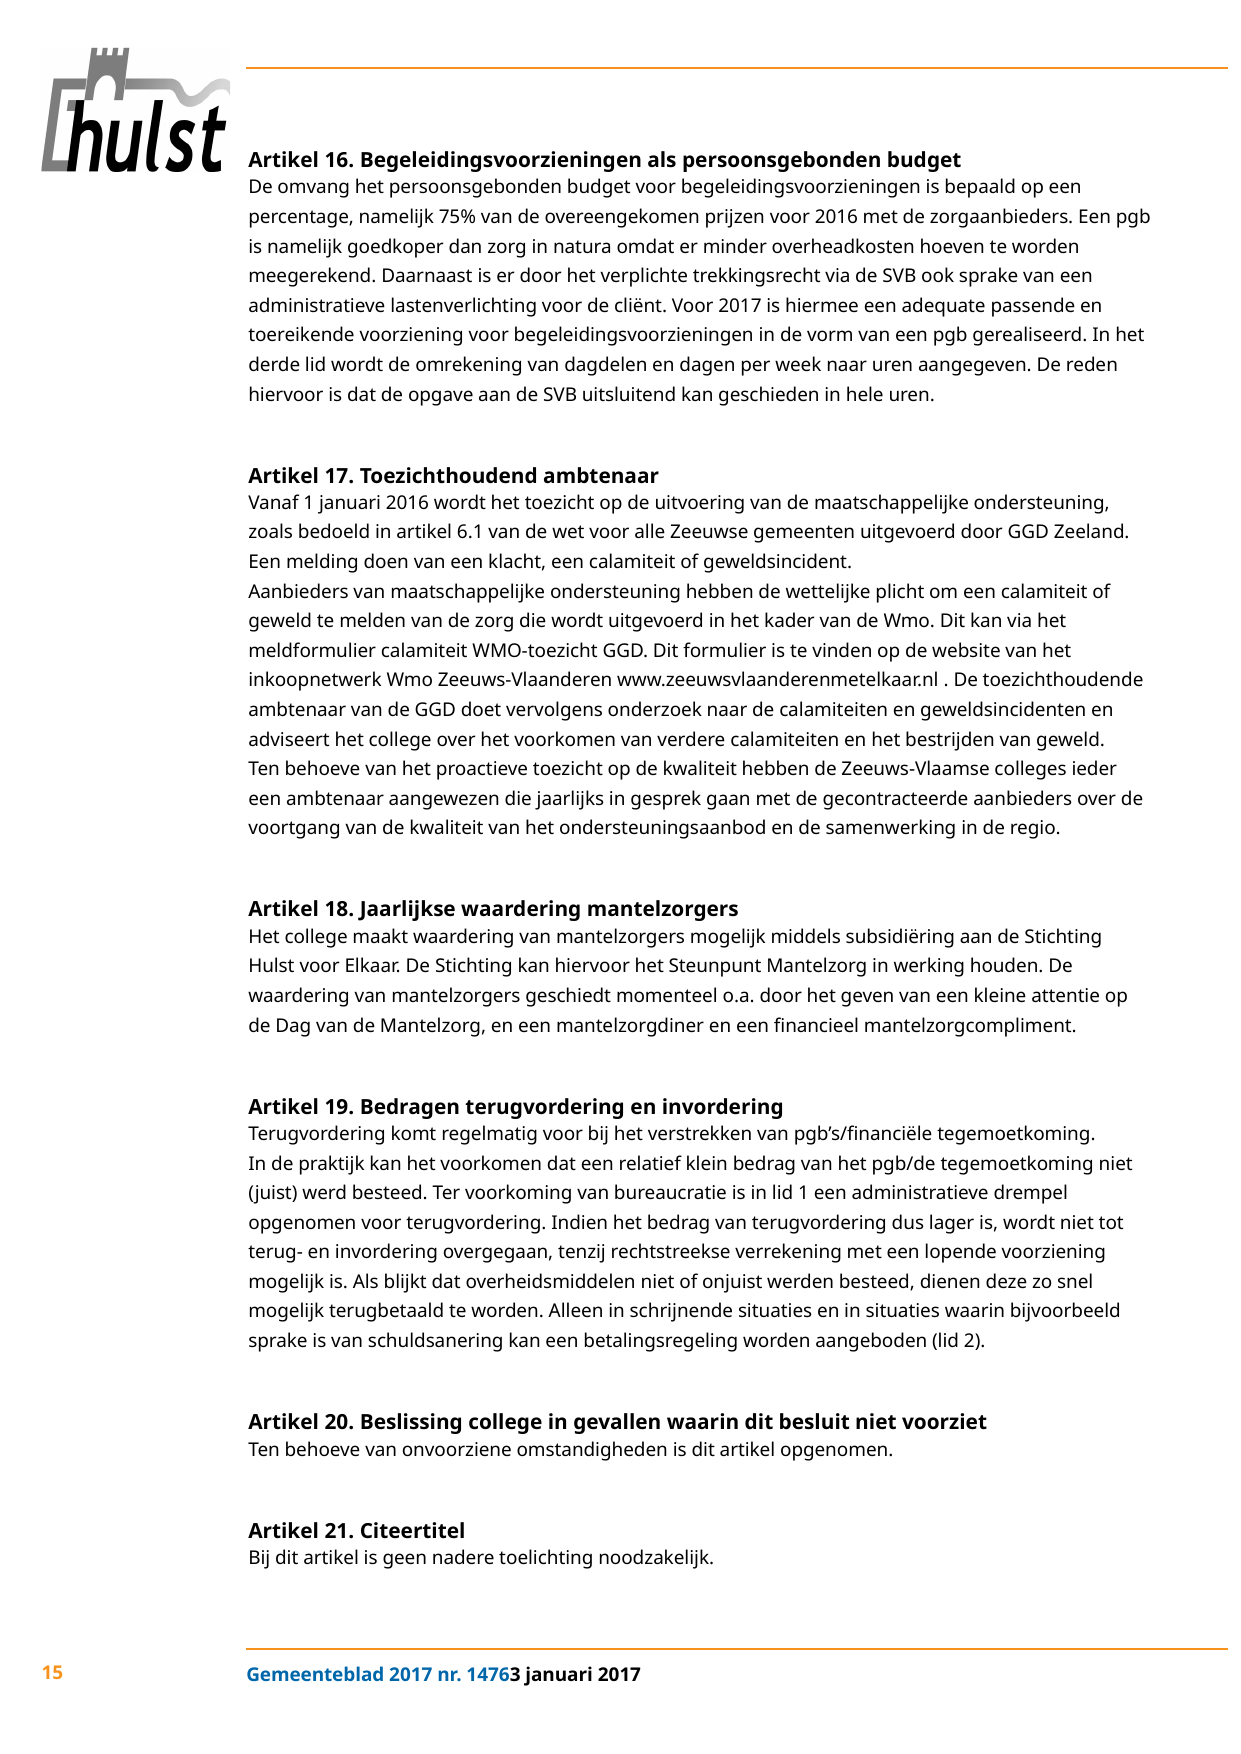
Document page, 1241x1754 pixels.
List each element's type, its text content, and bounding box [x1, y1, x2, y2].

text Artikel 19. Bedragen terugvordering en invordering [248, 1092, 1152, 1120]
text Artikel 18. Jaarlijkse waardering mantelzorgers [248, 894, 1152, 923]
text Een melding doen van een klacht, een calamiteit of geweldsincident. [248, 548, 1152, 574]
text De omvang het persoonsgebonden budget voor begeleidingsvoorzieningen is bepaald op een percentage, namelijk 75% van de overeengekomen prijzen voor 2016 met de zorgaanbieders. Een pgb is namelijk goedkoper dan zorg in natura omdat er minder overheadkosten hoeven te worden meegerekend. Daarnaast is er door het verplichte trekkingsrecht via de SVB ook sprake van een administratieve lastenverlichting voor de cliënt. Voor 2017 is hiermee een adequate passende en toereikende voorziening voor begeleidingsvoorzieningen in de vorm van een pgb gerealiseerd. In het derde lid wordt de omrekening van dagdelen en dagen per week naar uren aangegeven. De reden hiervoor is dat de opgave aan de SVB uitsluitend kan geschieden in hele uren. [248, 174, 1152, 406]
text Artikel 16. Begeleidingsvoorzieningen als persoonsgebonden budget [248, 145, 1152, 174]
text Ten behoeve van onvoorziene omstandigheden is dit artikel opgenomen. [248, 1436, 1152, 1461]
text Ten behoeve van het proactieve toezicht op de kwaliteit hebben de Zeeuws-Vlaamse colleges ieder een ambtenaar aangewezen die jaarlijks in gesprek gaan met de gecontracteerde aanbieders over de voortgang van de kwaliteit van het ondersteuningsaanbod en de samenwerking in de regio. [248, 755, 1152, 840]
text In de praktijk kan het voorkomen dat een relatief klein bedrag van het pgb/de tegemoetkoming niet (juist) werd besteed. Ter voorkoming van bureaucratie is in lid 1 een administratieve drempel opgenomen voor terugvordering. Indien het bedrag van terugvordering dus lager is, wordt niet tot terug- en invordering overgegaan, tenzij rechtstreekse verrekening met een lopende voorziening mogelijk is. Als blijkt dat overheidsmiddelen niet of onjuist werden besteed, dienen deze zo snel mogelijk terugbetaald te worden. Alleen in schrijnende situaties en in situaties waarin bijvoorbeeld sprake is van schuldsanering kan een betalingsregeling worden aangeboden (lid 2). [248, 1150, 1152, 1353]
text Bij dit artikel is geen nadere toelichting noodzakelijk. [248, 1544, 1152, 1570]
text Artikel 20. Beslissing college in gevallen waarin dit besluit niet voorziet [248, 1407, 1152, 1436]
picture [41, 47, 231, 172]
text Artikel 17. Toezichthoudend ambtenaar [248, 461, 1152, 489]
text Het college maakt waardering van mantelzorgers mogelijk middels subsidiëring aan de Stichting Hulst voor Elkaar. De Stichting kan hiervoor het Steunpunt Mantelzorg in werking houden. De waardering van mantelzorgers geschiedt momenteel o.a. door het geven van een kleine attentie op de Dag van de Mantelzorg, en een mantelzorgdiner en een financieel mantelzorgcompliment. [248, 923, 1152, 1037]
text Artikel 21. Citeertitel [248, 1516, 1152, 1544]
text Terugvordering komt regelmatig voor bij het verstrekken van pgb’s/financiële tegemoetkoming. [248, 1120, 1152, 1146]
text Vanaf 1 januari 2016 wordt het toezicht op de uitvoering van de maatschappelijke ondersteuning, zoals bedoeld in artikel 6.1 van de wet voor alle Zeeuwse gemeenten uitgevoerd door GGD Zeeland. [248, 489, 1152, 544]
text Aanbieders van maatschappelijke ondersteuning hebben de wettelijke plicht om een calamiteit of geweld te melden van de zorg die wordt uitgevoerd in het kader van de Wmo. Dit kan via het meldformulier calamiteit WMO-toezicht GGD. Dit formulier is te vinden op de website van het inkoopnetwerk Wmo Zeeuws-Vlaanderen www.zeeuwsvlaanderenmetelkaar.nl . De toezichthoudende ambtenaar van de GGD doet vervolgens onderzoek naar de calamiteiten en geweldsincidenten en adviseert het college over het voorkomen van verdere calamiteiten en het bestrijden van geweld. [248, 578, 1152, 752]
